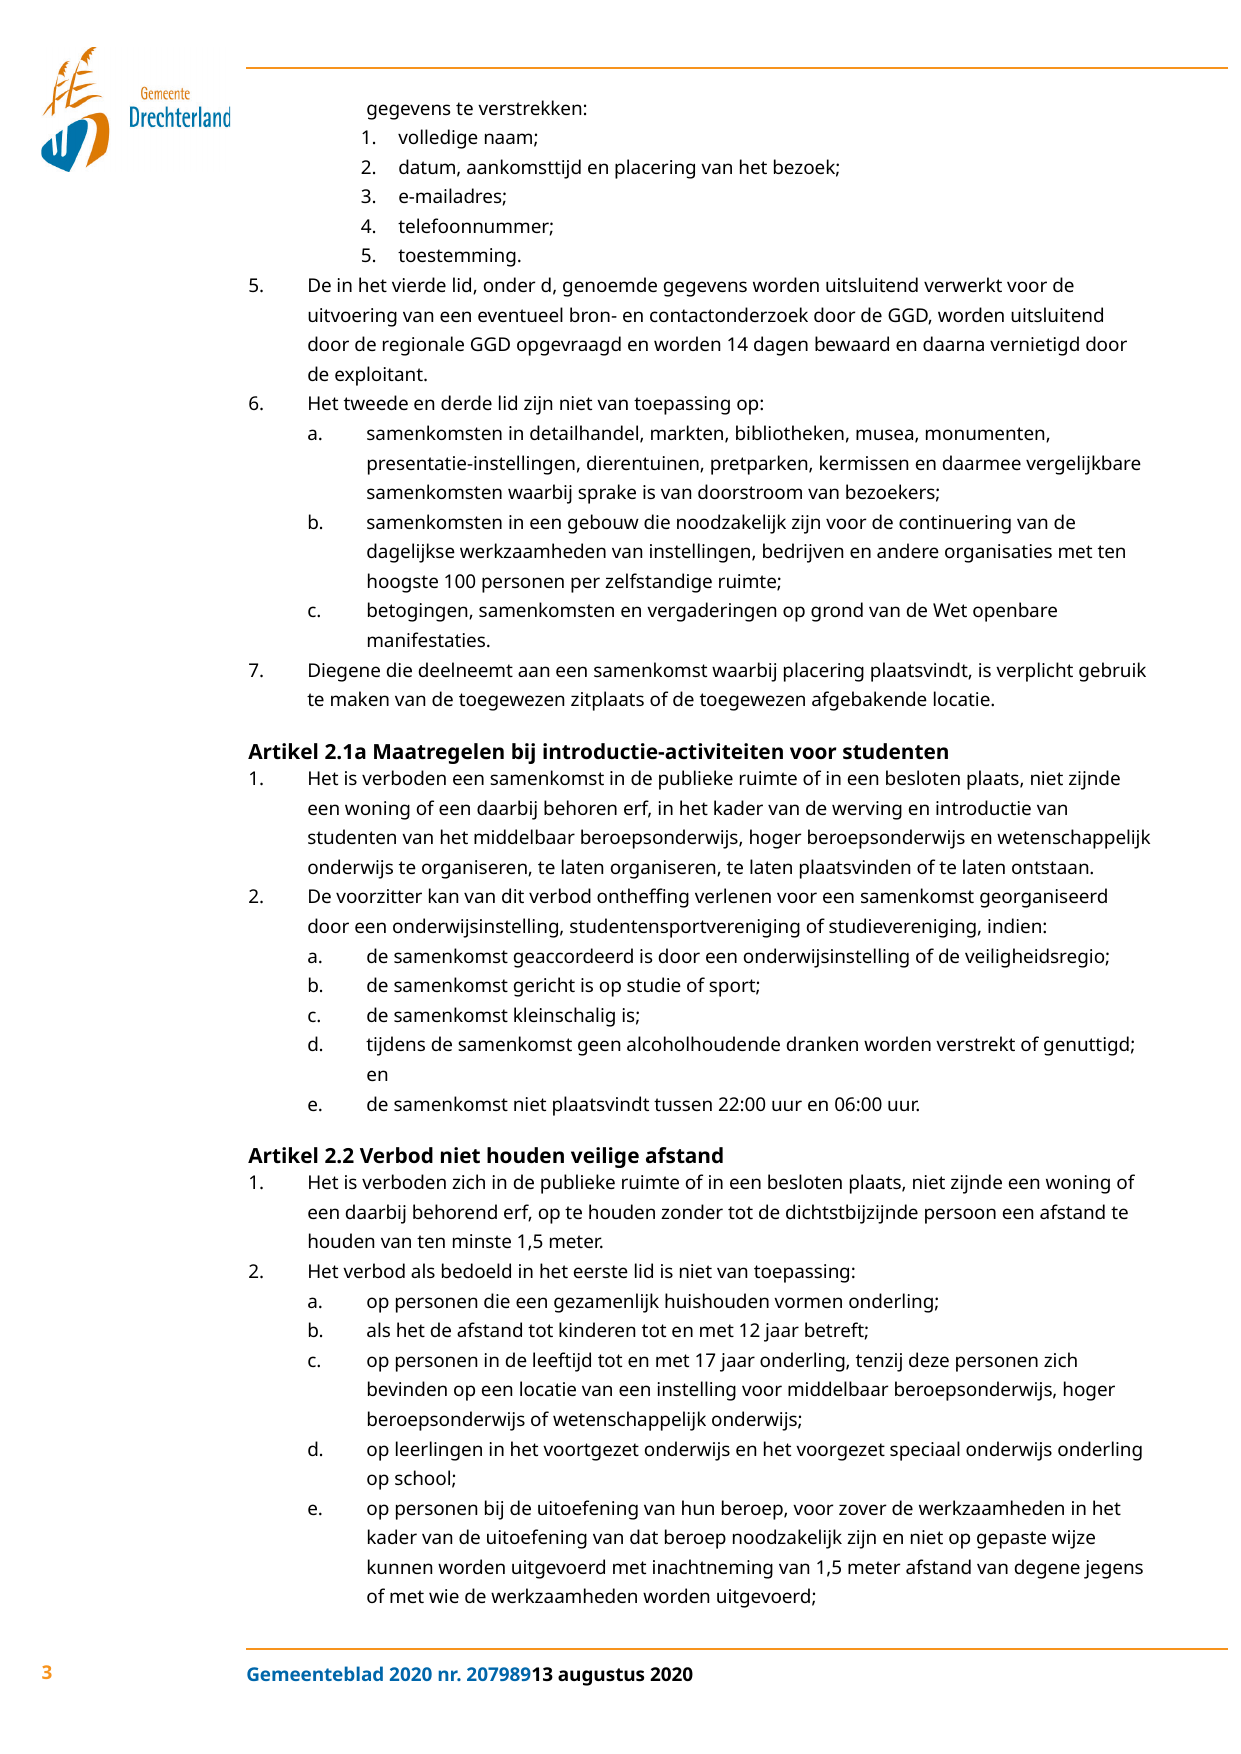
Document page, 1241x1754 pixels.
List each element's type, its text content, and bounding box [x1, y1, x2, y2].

list datum, aankomsttijd en placering van het bezoek; [361, 154, 1152, 180]
list op personen in de leeftijd tot en met 17 jaar onderling, tenzij deze personen zich bevinden op een locatie van een instelling voor middelbaar beroepsonderwijs, hoger beroepsonderwijs of wetenschappelijk onderwijs; [307, 1347, 1152, 1432]
list de samenkomst kleinschalig is; [307, 1002, 1152, 1028]
list De voorzitter kan van dit verbod ontheffing verlenen voor een samenkomst georganiseerd door een onderwijsinstelling, studentensportvereniging of studievereniging, indien: [248, 884, 1152, 939]
picture [41, 47, 231, 172]
list de samenkomst geaccordeerd is door een onderwijsinstelling of de veiligheidsregio; [307, 943, 1152, 968]
list Het tweede en derde lid zijn niet van toepassing op: [248, 391, 1152, 416]
list volledige naam; [361, 124, 1152, 150]
list toestemming. [361, 243, 1152, 268]
list op leerlingen in het voortgezet onderwijs en het voorgezet speciaal onderwijs onderling op school; [307, 1436, 1152, 1491]
picture [226, 115, 231, 124]
list tijdens de samenkomst geen alcoholhoudende dranken worden verstrekt of genuttigd; en [307, 1032, 1152, 1087]
picture [41, 158, 64, 172]
text Artikel 2.1a Maatregelen bij introductie-activiteiten voor studenten [248, 737, 1152, 765]
list op personen die een gezamenlijk huishouden vormen onderling; [307, 1288, 1152, 1314]
list de samenkomst gericht is op studie of sport; [307, 972, 1152, 998]
list Het is verboden zich in de publieke ruimte of in een besloten plaats, niet zijnde een woning of een daarbij behorend erf, op te houden zonder tot de dichtstbijzijnde persoon een afstand te houden van ten minste 1,5 meter. [248, 1169, 1152, 1254]
list De in het vierde lid, onder d, genoemde gegevens worden uitsluitend verwerkt voor de uitvoering van een eventueel bron- en contactonderzoek door de GGD, worden uitsluitend door de regionale GGD opgevraagd en worden 14 dagen bewaard en daarna vernietigd door de exploitant. [248, 272, 1152, 387]
list op personen bij de uitoefening van hun beroep, voor zover de werkzaamheden in het kader van de uitoefening van dat beroep noodzakelijk zijn en niet op gepaste wijze kunnen worden uitgevoerd met inachtneming van 1,5 meter afstand van degene jegens of met wie de werkzaamheden worden uitgevoerd; [307, 1495, 1152, 1609]
list Het is verboden een samenkomst in de publieke ruimte of in een besloten plaats, niet zijnde een woning of een daarbij behoren erf, in het kader van de werving en introductie van studenten van het middelbaar beroepsonderwijs, hoger beroepsonderwijs en wetenschappelijk onderwijs te organiseren, te laten organiseren, te laten plaatsvinden of te laten ontstaan. [248, 765, 1152, 880]
list de samenkomst niet plaatsvindt tussen 22:00 uur en 06:00 uur. [307, 1091, 1152, 1116]
list samenkomsten in een gebouw die noodzakelijk zijn voor de continuering van de dagelijkse werkzaamheden van instellingen, bedrijven en andere organisaties met ten hoogste 100 personen per zelfstandige ruimte; [307, 509, 1152, 594]
list e-mailadres; [361, 183, 1152, 209]
list als het de afstand tot kinderen tot en met 12 jaar betreft; [307, 1317, 1152, 1343]
list betogingen, samenkomsten en vergaderingen op grond van de Wet openbare manifestaties. [307, 598, 1152, 653]
list Het verbod als bedoeld in het eerste lid is niet van toepassing: [248, 1258, 1152, 1284]
list gegevens te verstrekken: [307, 95, 1152, 121]
text Artikel 2.2 Verbod niet houden veilige afstand [248, 1141, 1152, 1169]
list Diegene die deelneemt aan een samenkomst waarbij placering plaatsvindt, is verplicht gebruik te maken van de toegewezen zitplaats of de toegewezen afgebakende locatie. [248, 657, 1152, 712]
list telefoonnummer; [361, 213, 1152, 239]
list samenkomsten in detailhandel, markten, bibliotheken, musea, monumenten, presentatie-instellingen, dierentuinen, pretparken, kermissen en daarmee vergelijkbare samenkomsten waarbij sprake is van doorstroom van bezoekers; [307, 420, 1152, 505]
